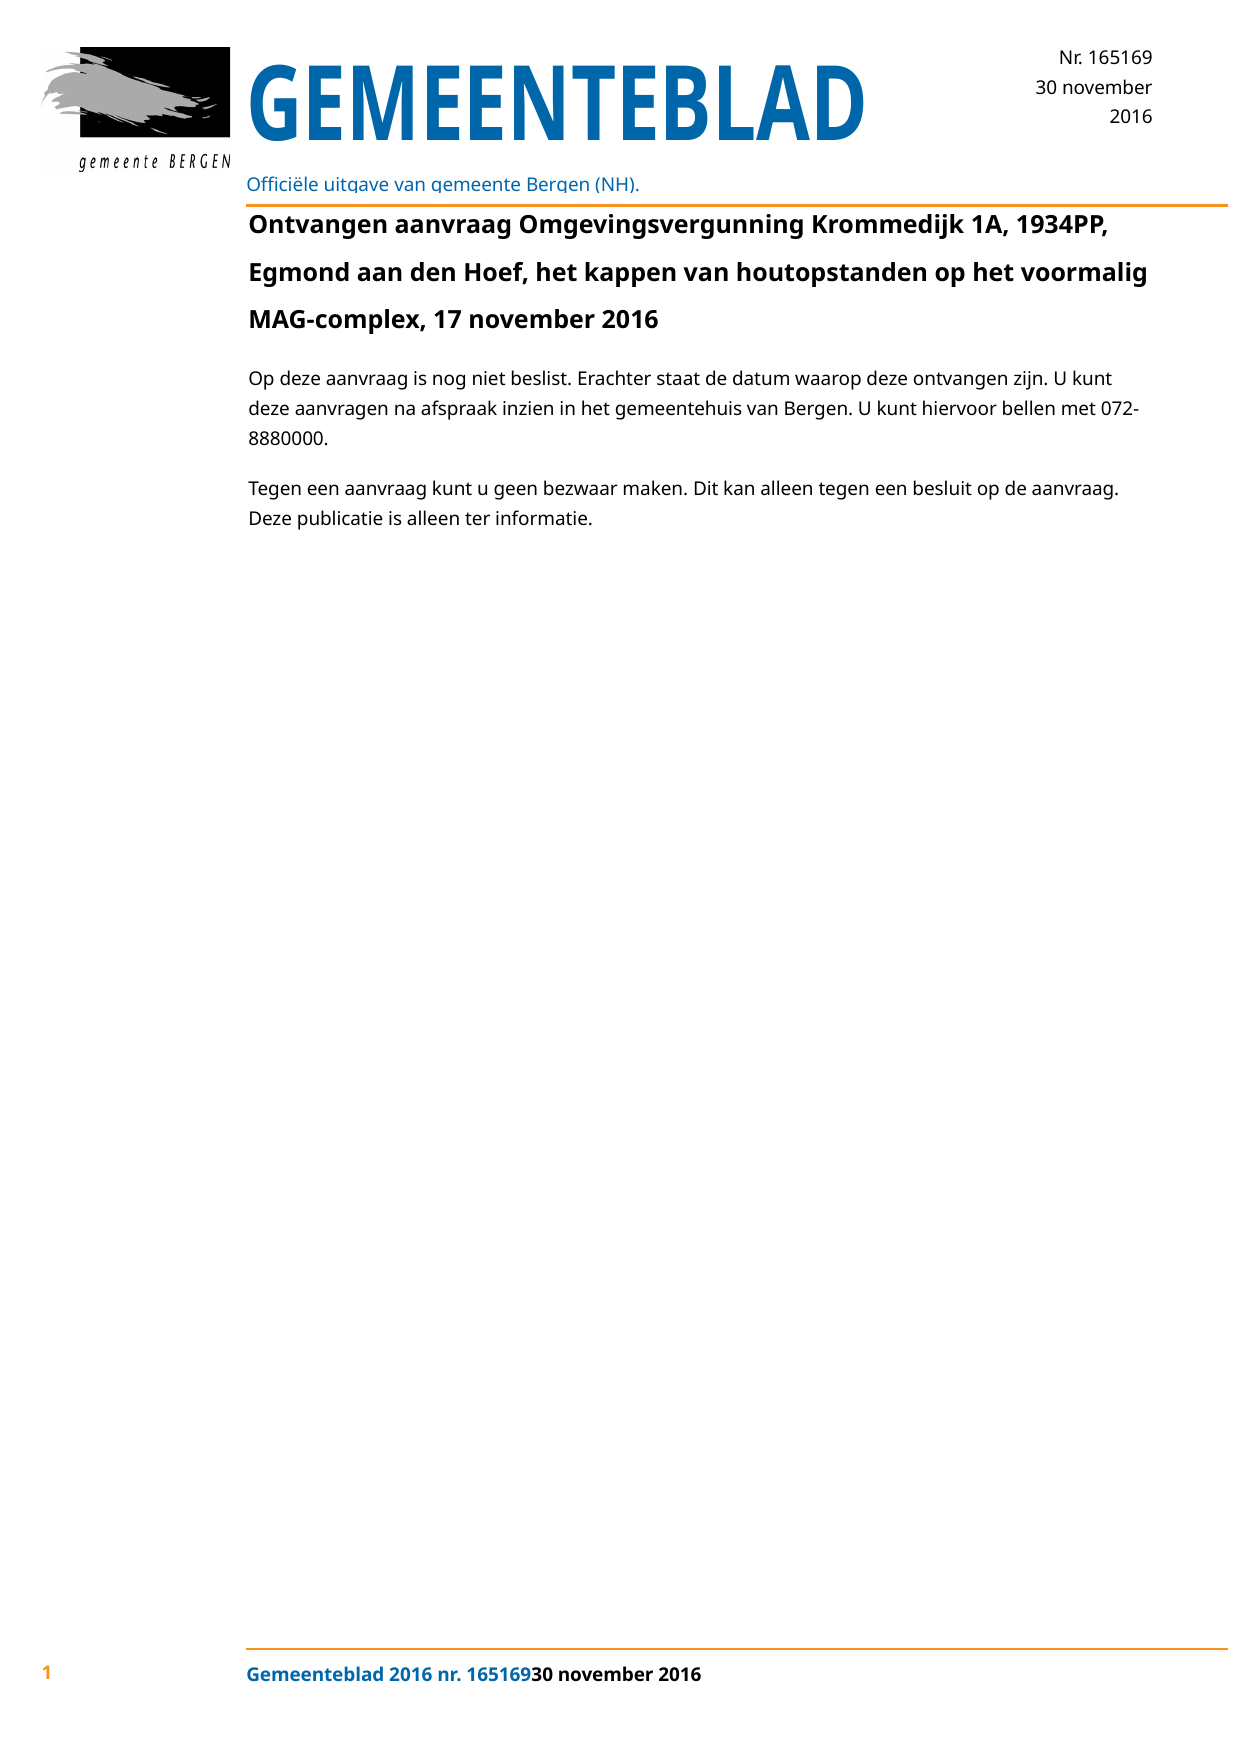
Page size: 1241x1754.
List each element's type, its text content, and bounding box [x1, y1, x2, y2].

text Op deze aanvraag is nog niet beslist. Erachter staat de datum waarop deze ontvangen zijn. U kunt deze aanvragen na afspraak inzien in het gemeentehuis van Bergen. U kunt hiervoor bellen met 072-8880000. [248, 366, 1152, 450]
text Tegen een aanvraag kunt u geen bezwaar maken. Dit kan alleen tegen een besluit op de aanvraag. Deze publicatie is alleen ter informatie. [248, 475, 1152, 530]
picture [41, 47, 231, 172]
text Ontvangen aanvraag Omgevingsvergunning Krommedijk 1A, 1934PP, Egmond aan den Hoef, het kappen van houtopstanden op het voormalig MAG-complex, 17 november 2016 [248, 207, 1152, 336]
